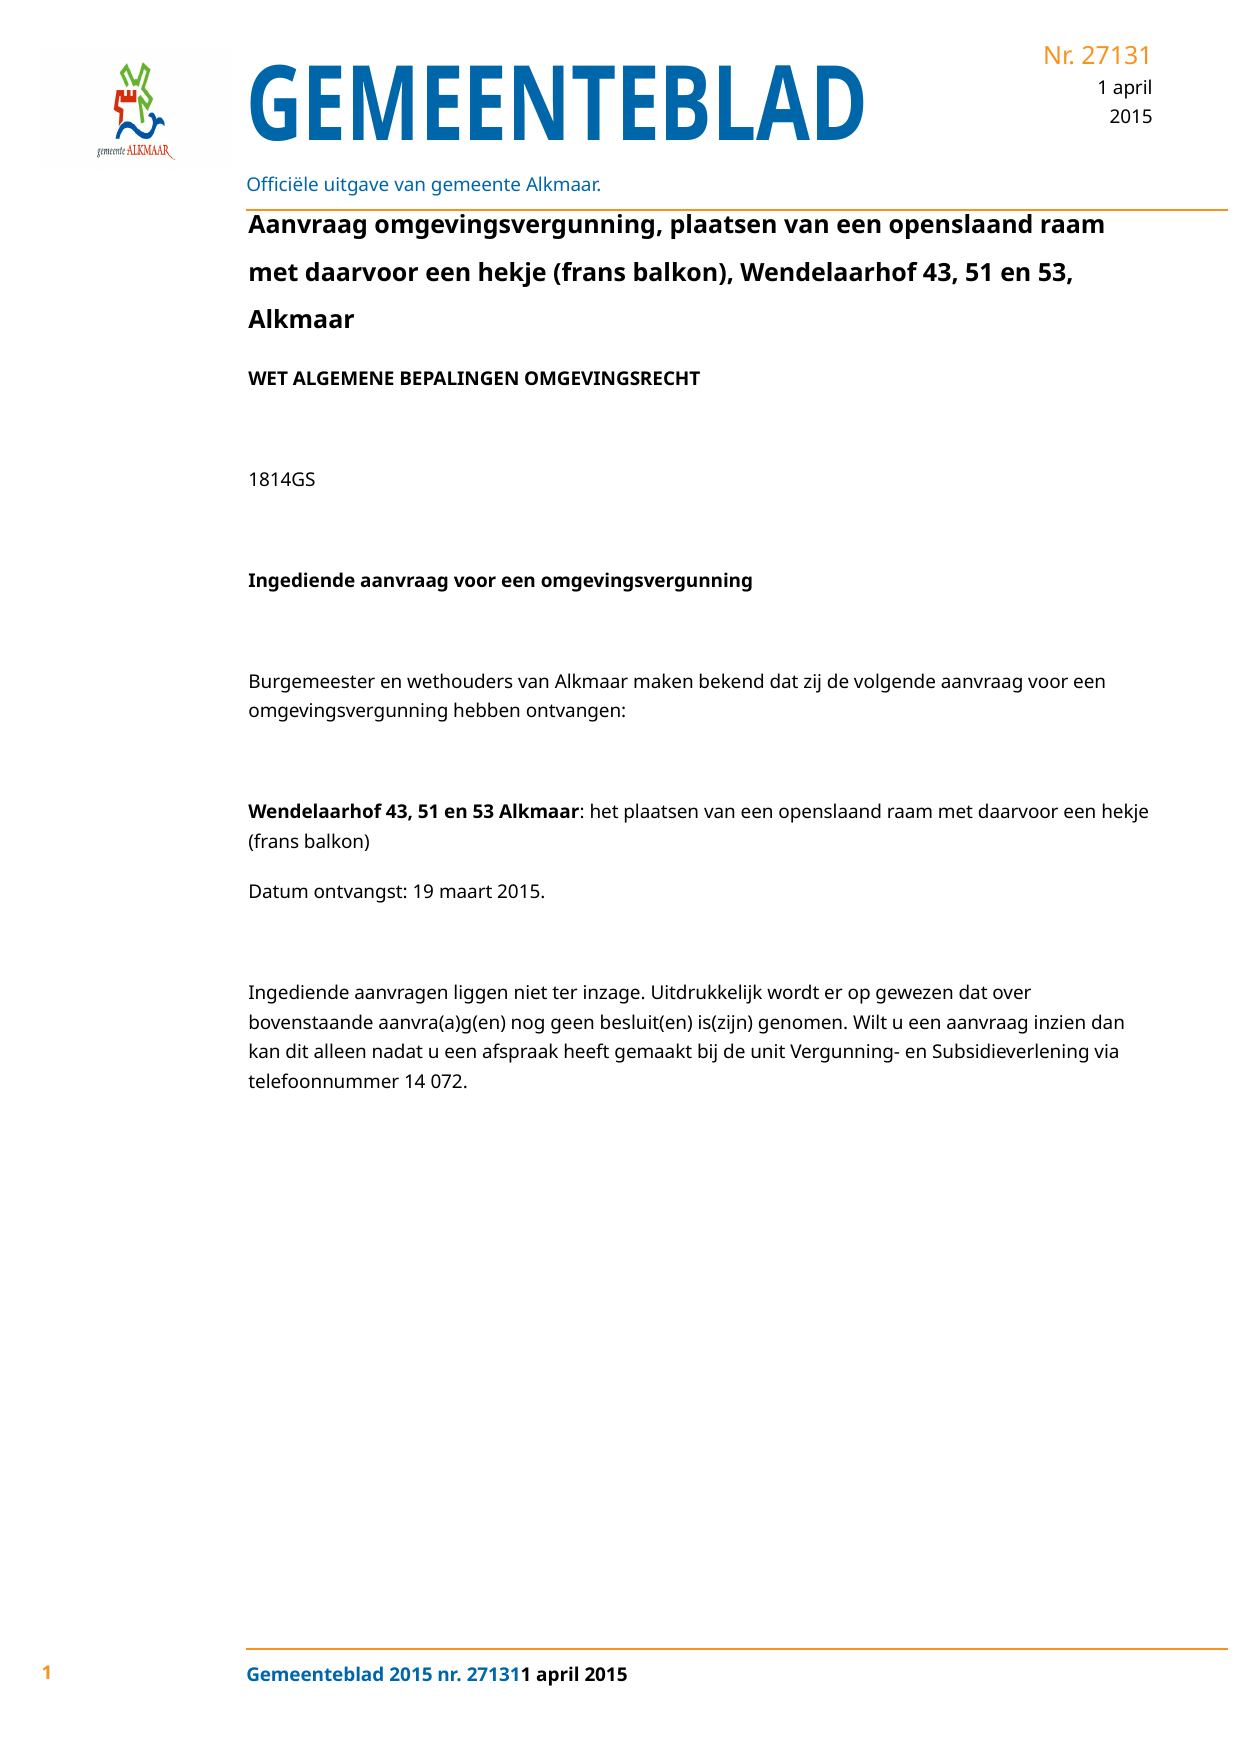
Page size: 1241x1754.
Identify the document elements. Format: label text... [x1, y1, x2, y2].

text Aanvraag omgevingsvergunning, plaatsen van een openslaand raam met daarvoor een hekje (frans balkon), Wendelaarhof 43, 51 en 53, Alkmaar [248, 211, 1152, 336]
text Burgemeester en wethouders van Alkmaar maken bekend dat zij de volgende aanvraag voor een omgevingsvergunning hebben ontvangen: [248, 668, 1152, 723]
text Datum ontvangst: 19 maart 2015. [248, 878, 1152, 904]
picture [41, 47, 231, 172]
text 1814GS [248, 466, 1152, 492]
text WET ALGEMENE BEPALINGEN OMGEVINGSRECHT [248, 366, 1152, 391]
text Ingediende aanvragen liggen niet ter inzage. Uitdrukkelijk wordt er op gewezen dat over bovenstaande aanvra(a)g(en) nog geen besluit(en) is(zijn) genomen. Wilt u een aanvraag inzien dan kan dit alleen nadat u een afspraak heeft gemaakt bij de unit Vergunning- en Subsidieverlening via telefoonnummer 14 072. [248, 979, 1152, 1094]
text Ingediende aanvraag voor een omgevingsvergunning [248, 567, 1152, 593]
text Wendelaarhof 43, 51 en 53 Alkmaar: het plaatsen van een openslaand raam met daarvoor een hekje (frans balkon) [248, 798, 1152, 854]
